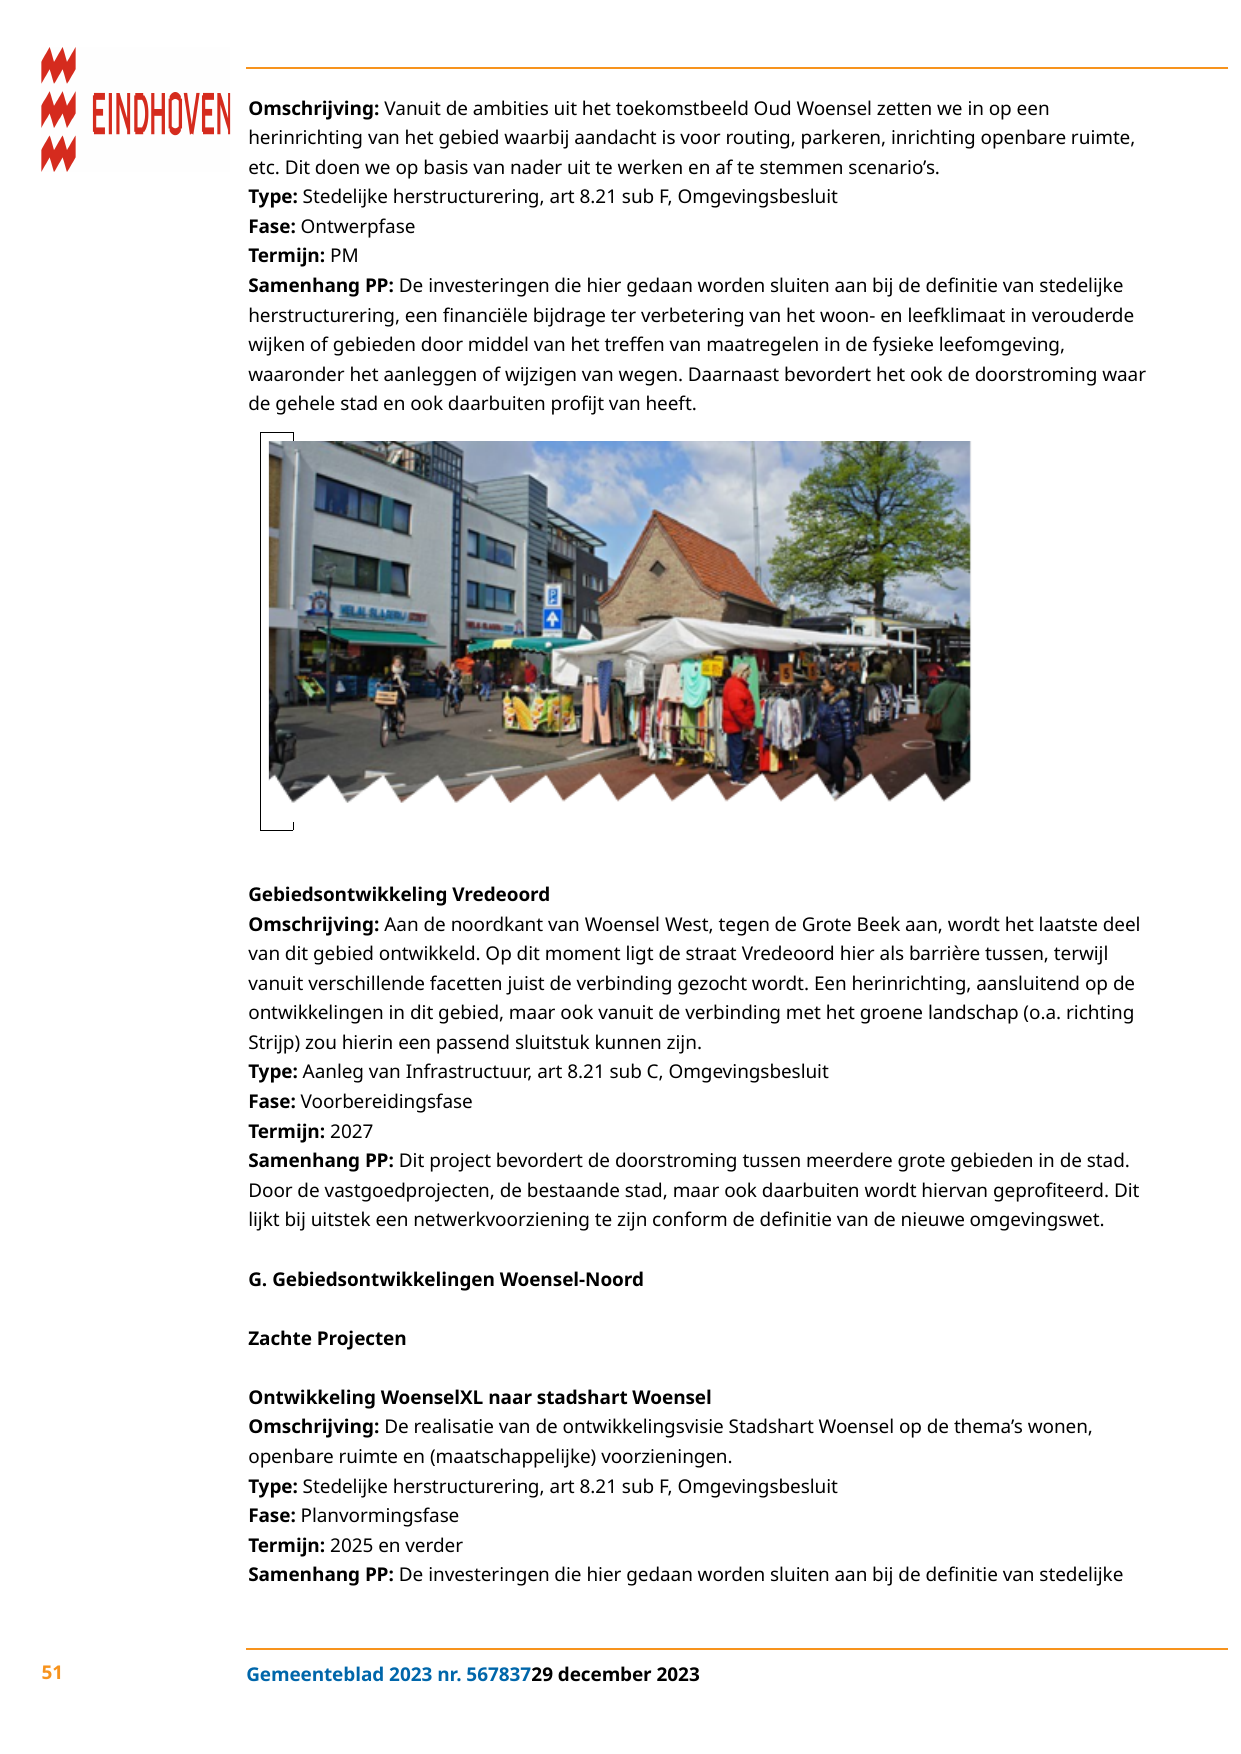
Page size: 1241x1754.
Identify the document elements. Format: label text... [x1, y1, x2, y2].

text Type: Aanleg van Infrastructuur, art 8.21 sub C, Omgevingsbesluit [248, 1059, 1152, 1084]
text Omschrijving: Vanuit de ambities uit het toekomstbeeld Oud Woensel zetten we in op een herinrichting van het gebied waarbij aandacht is voor routing, parkeren, inrichting openbare ruimte, etc. Dit doen we op basis van nader uit te werken en af te stemmen scenario’s. [248, 95, 1152, 180]
text Omschrijving: De realisatie van de ontwikkelingsvisie Stadshart Woensel op de thema’s wonen, openbare ruimte en (maatschappelijke) voorzieningen. [248, 1414, 1152, 1469]
text Type: Stedelijke herstructurering, art 8.21 sub F, Omgevingsbesluit [248, 183, 1152, 209]
picture [268, 441, 972, 822]
text Gebiedsontwikkeling Vredeoord [248, 881, 1152, 907]
text Fase: Planvormingsfase [248, 1502, 1152, 1528]
text Ontwikkeling WoenselXL naar stadshart Woensel [248, 1384, 1152, 1410]
text Type: Stedelijke herstructurering, art 8.21 sub F, Omgevingsbesluit [248, 1473, 1152, 1499]
picture [41, 47, 231, 172]
text Termijn: PM [248, 243, 1152, 268]
text Termijn: 2025 en verder [248, 1532, 1152, 1558]
text Samenhang PP: De investeringen die hier gedaan worden sluiten aan bij de definitie van stedelijke herstructurering, een financiële bijdrage ter verbetering van het woon- en leefklimaat in verouderde wijken of gebieden door middel van het treffen van maatregelen in de fysieke leefomgeving, waaronder het aanleggen of wijzigen van wegen. Daarnaast bevordert het ook de doorstroming waar de gehele stad en ook daarbuiten profijt van heeft. [248, 272, 1152, 416]
text Fase: Ontwerpfase [248, 213, 1152, 239]
text Zachte Projecten [248, 1325, 1152, 1351]
text Fase: Voorbereidingsfase [248, 1088, 1152, 1114]
text Termijn: 2027 [248, 1118, 1152, 1144]
text Samenhang PP: De investeringen die hier gedaan worden sluiten aan bij de definitie van stedelijke [248, 1562, 1152, 1587]
text Omschrijving: Aan de noordkant van Woensel West, tegen de Grote Beek aan, wordt het laatste deel van dit gebied ontwikkeld. Op dit moment ligt de straat Vredeoord hier als barrière tussen, terwijl vanuit verschillende facetten juist de verbinding gezocht wordt. Een herinrichting, aansluitend op de ontwikkelingen in dit gebied, maar ook vanuit de verbinding met het groene landschap (o.a. richting Strijp) zou hierin een passend sluitstuk kunnen zijn. [248, 911, 1152, 1055]
text G. Gebiedsontwikkelingen Woensel-Noord [248, 1266, 1152, 1292]
text Samenhang PP: Dit project bevordert de doorstroming tussen meerdere grote gebieden in de stad. Door de vastgoedprojecten, de bestaande stad, maar ook daarbuiten wordt hiervan geprofiteerd. Dit lijkt bij uitstek een netwerkvoorziening te zijn conform de definitie van de nieuwe omgevingswet. [248, 1147, 1152, 1232]
